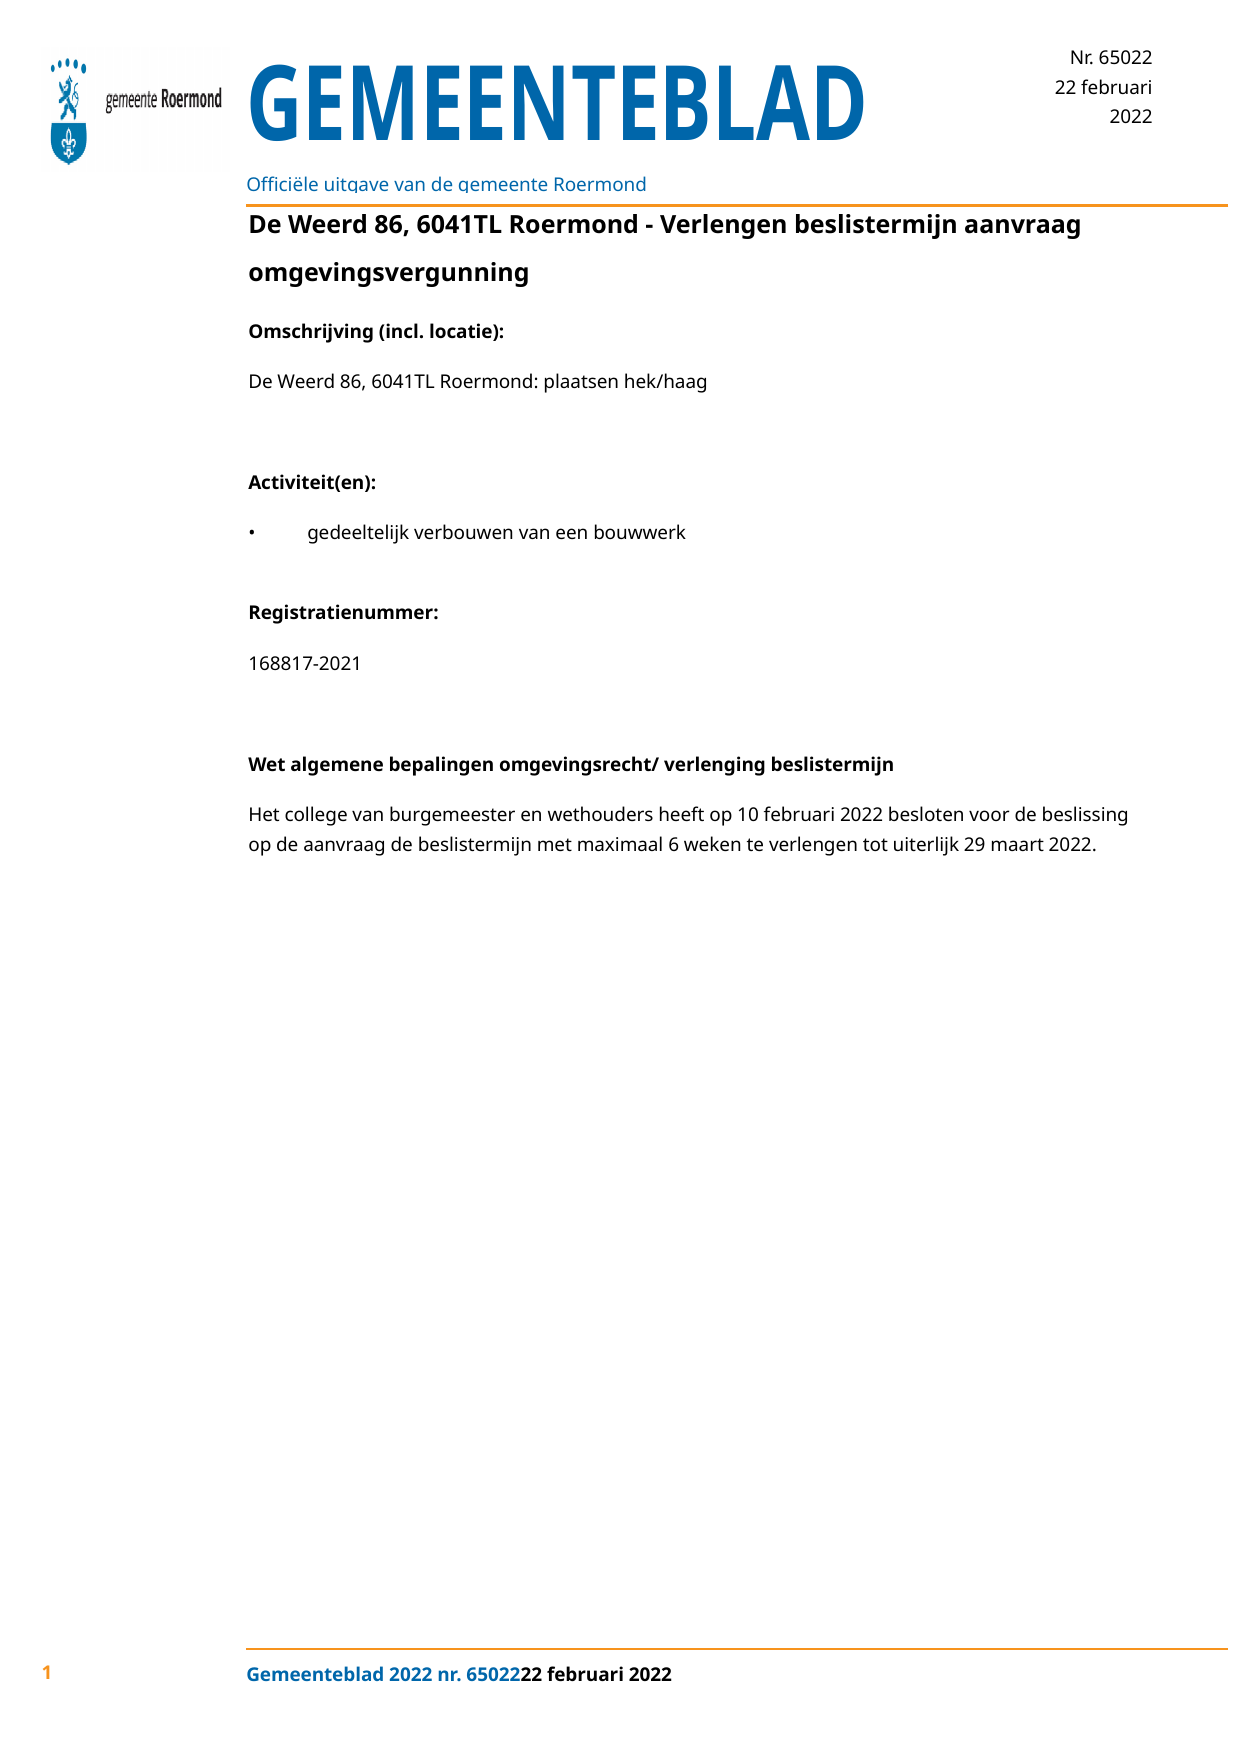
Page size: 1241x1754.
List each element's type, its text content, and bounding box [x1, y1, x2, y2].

text 168817-2021 [248, 650, 1152, 676]
text De Weerd 86, 6041TL Roermond: plaatsen hek/haag [248, 368, 1152, 394]
text Het college van burgemeester en wethouders heeft op 10 februari 2022 besloten voor de beslissing op de aanvraag de beslistermijn met maximaal 6 weken te verlengen tot uiterlijk 29 maart 2022. [248, 801, 1152, 857]
text Wet algemene bepalingen omgevingsrecht/ verlenging beslistermijn [248, 751, 1152, 777]
text Omschrijving (incl. locatie): [248, 318, 1152, 344]
text De Weerd 86, 6041TL Roermond - Verlengen beslistermijn aanvraag omgevingsvergunning [248, 207, 1152, 288]
list gedeeltelijk verbouwen van een bouwwerk [248, 519, 1152, 545]
picture [41, 47, 231, 172]
text Registratienummer: [248, 599, 1152, 625]
text Activiteit(en): [248, 469, 1152, 495]
